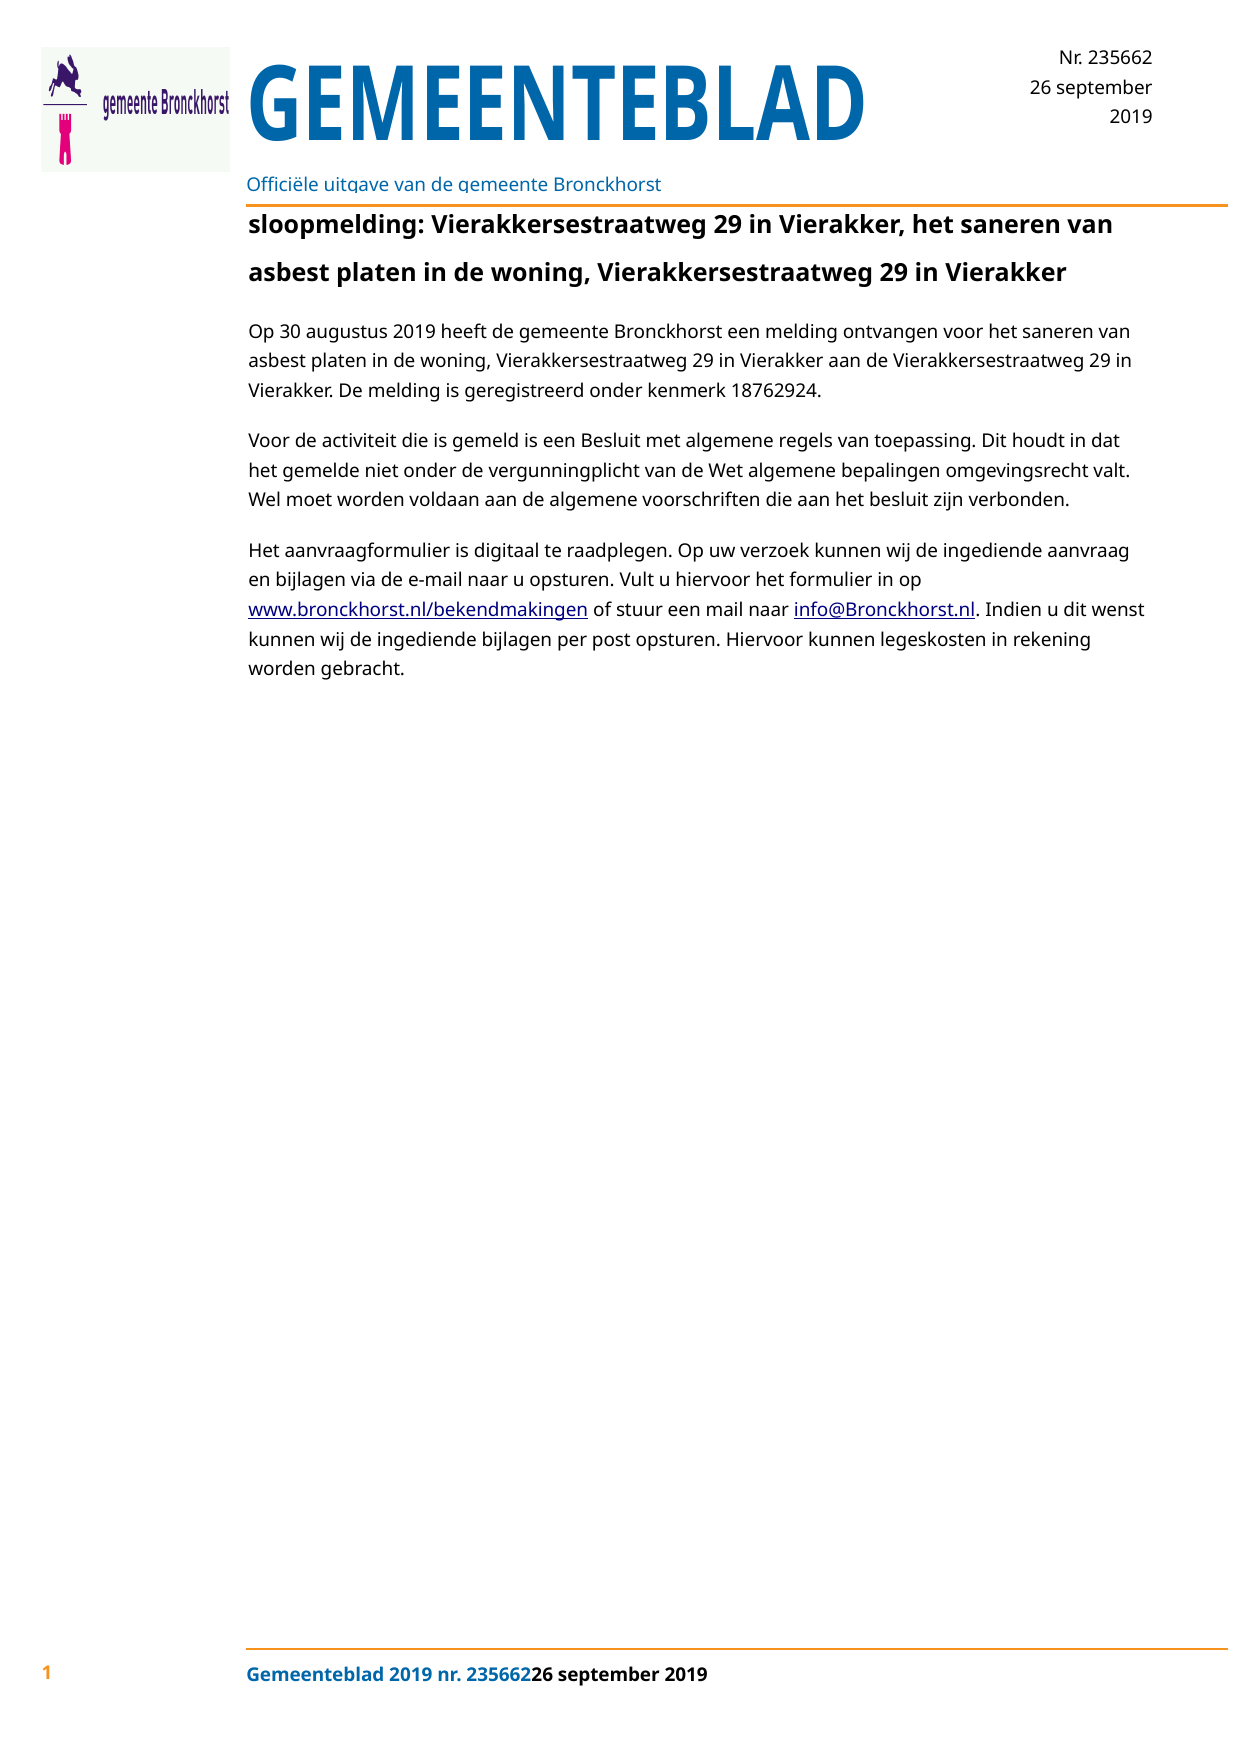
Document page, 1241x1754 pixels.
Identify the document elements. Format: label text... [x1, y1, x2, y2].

text Voor de activiteit die is gemeld is een Besluit met algemene regels van toepassing. Dit houdt in dat het gemelde niet onder de vergunningplicht van de Wet algemene bepalingen omgevingsrecht valt. Wel moet worden voldaan aan de algemene voorschriften die aan het besluit zijn verbonden. [248, 427, 1152, 512]
text Op 30 augustus 2019 heeft de gemeente Bronckhorst een melding ontvangen voor het saneren van asbest platen in de woning, Vierakkersestraatweg 29 in Vierakker aan de Vierakkersestraatweg 29 in Vierakker. De melding is geregistreerd onder kenmerk 18762924. [248, 318, 1152, 403]
text Het aanvraagformulier is digitaal te raadplegen. Op uw verzoek kunnen wij de ingediende aanvraag en bijlagen via de e-mail naar u opsturen. Vult u hiervoor het formulier in op www.bronckhorst.nl/bekendmakingen of stuur een mail naar info@Bronckhorst.nl. Indien u dit wenst kunnen wij de ingediende bijlagen per post opsturen. Hiervoor kunnen legeskosten in rekening worden gebracht. [248, 537, 1152, 681]
picture [41, 47, 231, 172]
text sloopmelding: Vierakkersestraatweg 29 in Vierakker, het saneren van asbest platen in de woning, Vierakkersestraatweg 29 in Vierakker [248, 207, 1152, 288]
